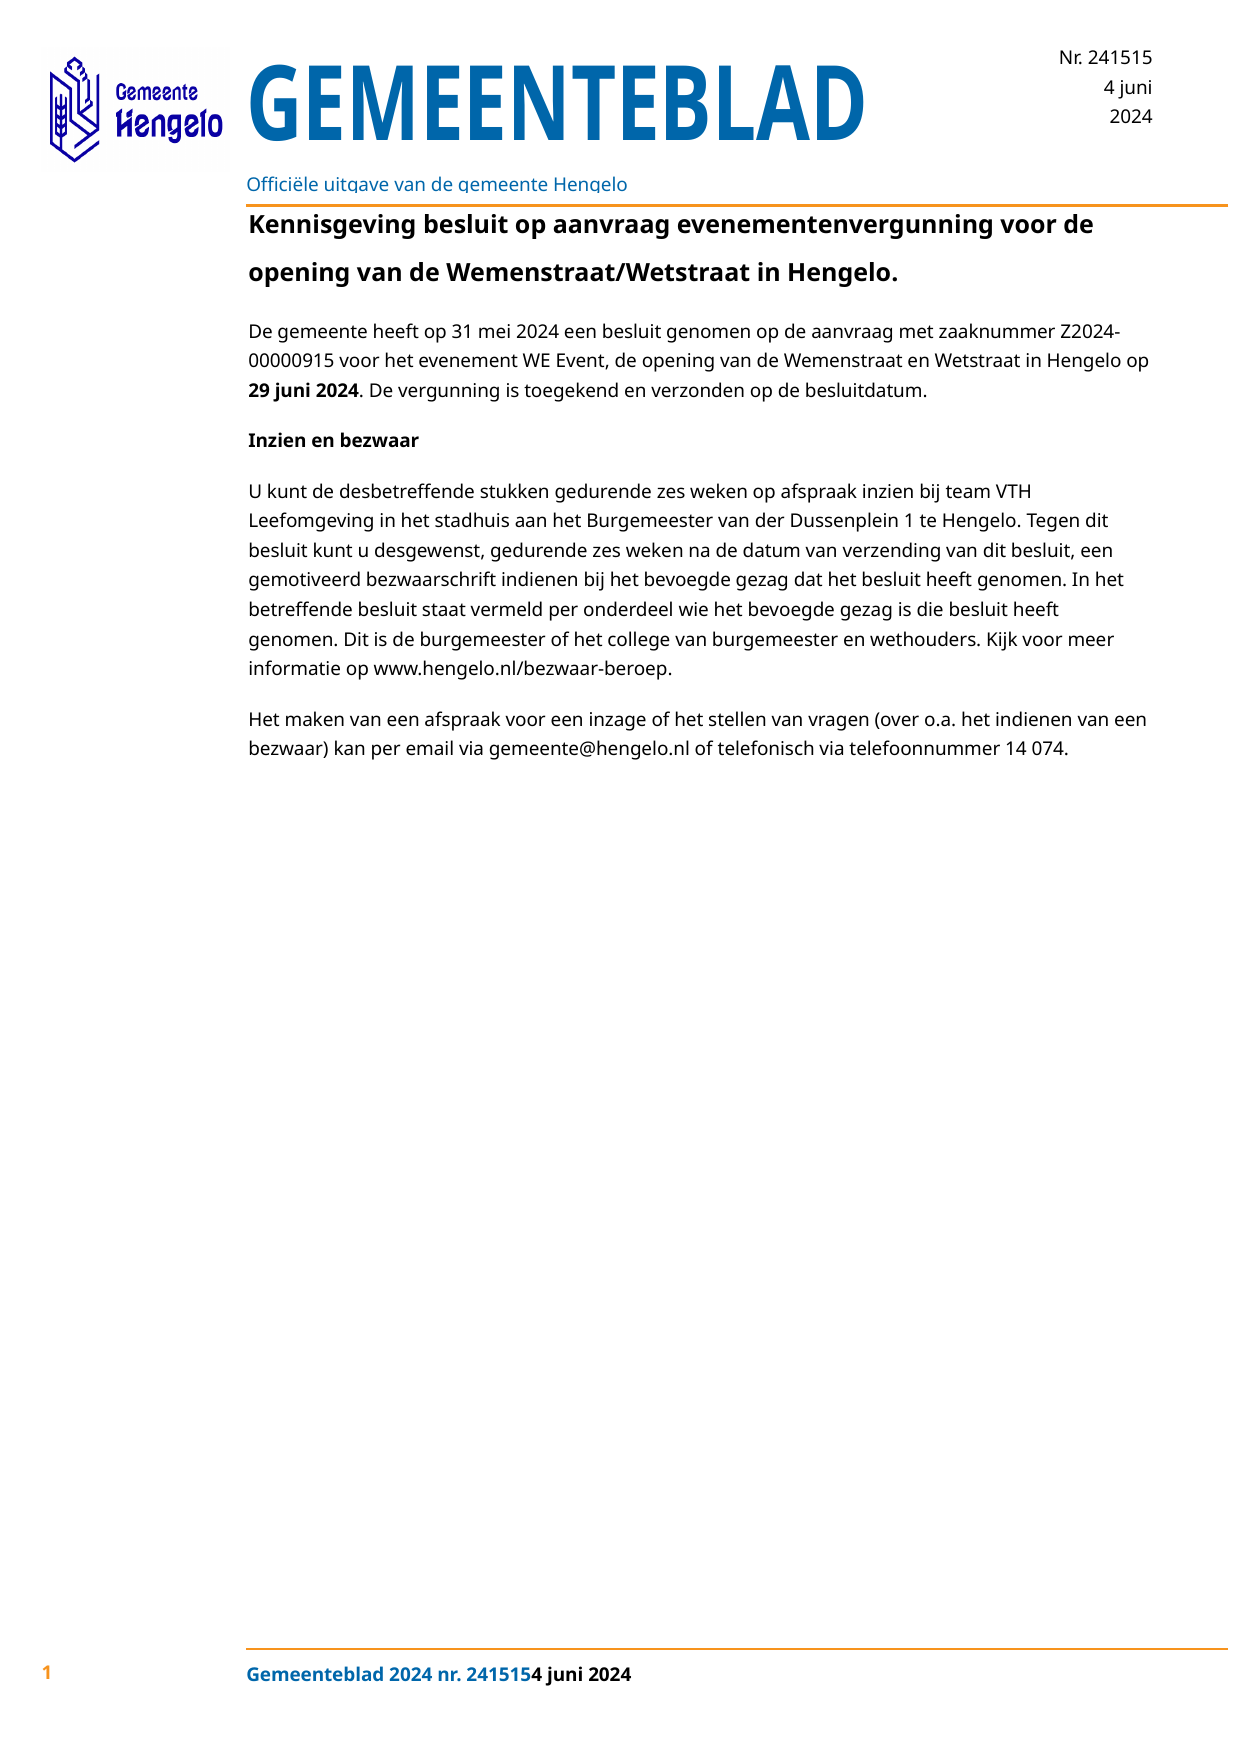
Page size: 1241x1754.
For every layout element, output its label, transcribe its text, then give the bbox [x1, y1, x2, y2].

text Inzien en bezwaar [248, 427, 1152, 453]
text Kennisgeving besluit op aanvraag evenementenvergunning voor de opening van de Wemenstraat/Wetstraat in Hengelo. [248, 207, 1152, 288]
text De gemeente heeft op 31 mei 2024 een besluit genomen op de aanvraag met zaaknummer Z2024-00000915 voor het evenement WE Event, de opening van de Wemenstraat en Wetstraat in Hengelo op 29 juni 2024. De vergunning is toegekend en verzonden op de besluitdatum. [248, 318, 1152, 403]
text Het maken van een afspraak voor een inzage of het stellen van vragen (over o.a. het indienen van een bezwaar) kan per email via gemeente@hengelo.nl of telefonisch via telefoonnummer 14 074. [248, 706, 1152, 761]
text U kunt de desbetreffende stukken gedurende zes weken op afspraak inzien bij team VTH Leefomgeving in het stadhuis aan het Burgemeester van der Dussenplein 1 te Hengelo. Tegen dit besluit kunt u desgewenst, gedurende zes weken na de datum van verzending van dit besluit, een gemotiveerd bezwaarschrift indienen bij het bevoegde gezag dat het besluit heeft genomen. In het betreffende besluit staat vermeld per onderdeel wie het bevoegde gezag is die besluit heeft genomen. Dit is de burgemeester of het college van burgemeester en wethouders. Kijk voor meer informatie op www.hengelo.nl/bezwaar-beroep. [248, 478, 1152, 681]
picture [41, 47, 231, 172]
